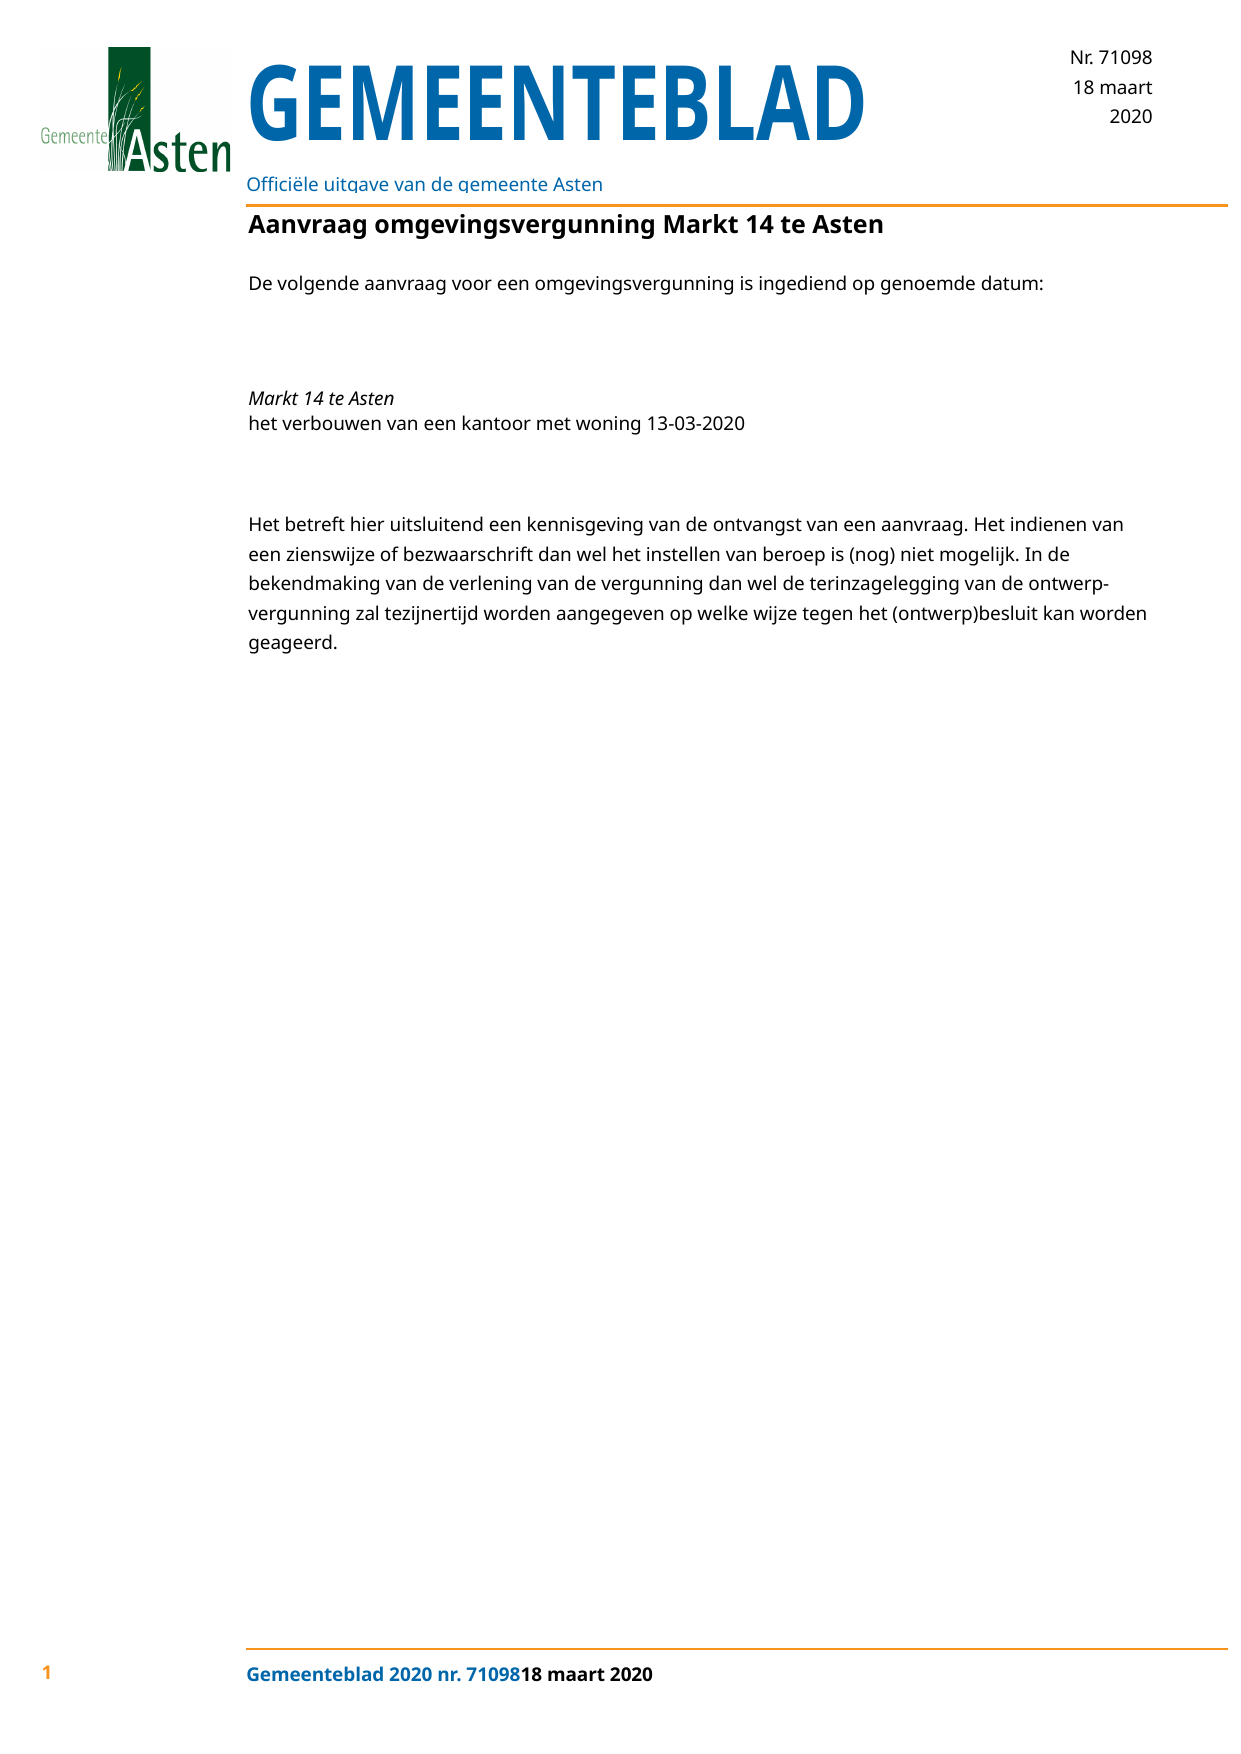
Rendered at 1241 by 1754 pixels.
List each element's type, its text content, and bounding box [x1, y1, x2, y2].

text Het betreft hier uitsluitend een kennisgeving van de ontvangst van een aanvraag. Het indienen van een zienswijze of bezwaarschrift dan wel het instellen van beroep is (nog) niet mogelijk. In de bekendmaking van de verlening van de vergunning dan wel de terinzagelegging van de ontwerp-vergunning zal tezijnertijd worden aangegeven op welke wijze tegen het (ontwerp)besluit kan worden geageerd. [248, 511, 1152, 655]
text het verbouwen van een kantoor met woning 13-03-2020 [248, 410, 1152, 436]
picture [41, 47, 231, 172]
text Markt 14 te Asten [248, 385, 1152, 410]
text Aanvraag omgevingsvergunning Markt 14 te Asten [248, 207, 1152, 241]
text De volgende aanvraag voor een omgevingsvergunning is ingediend op genoemde datum: [248, 270, 1152, 296]
